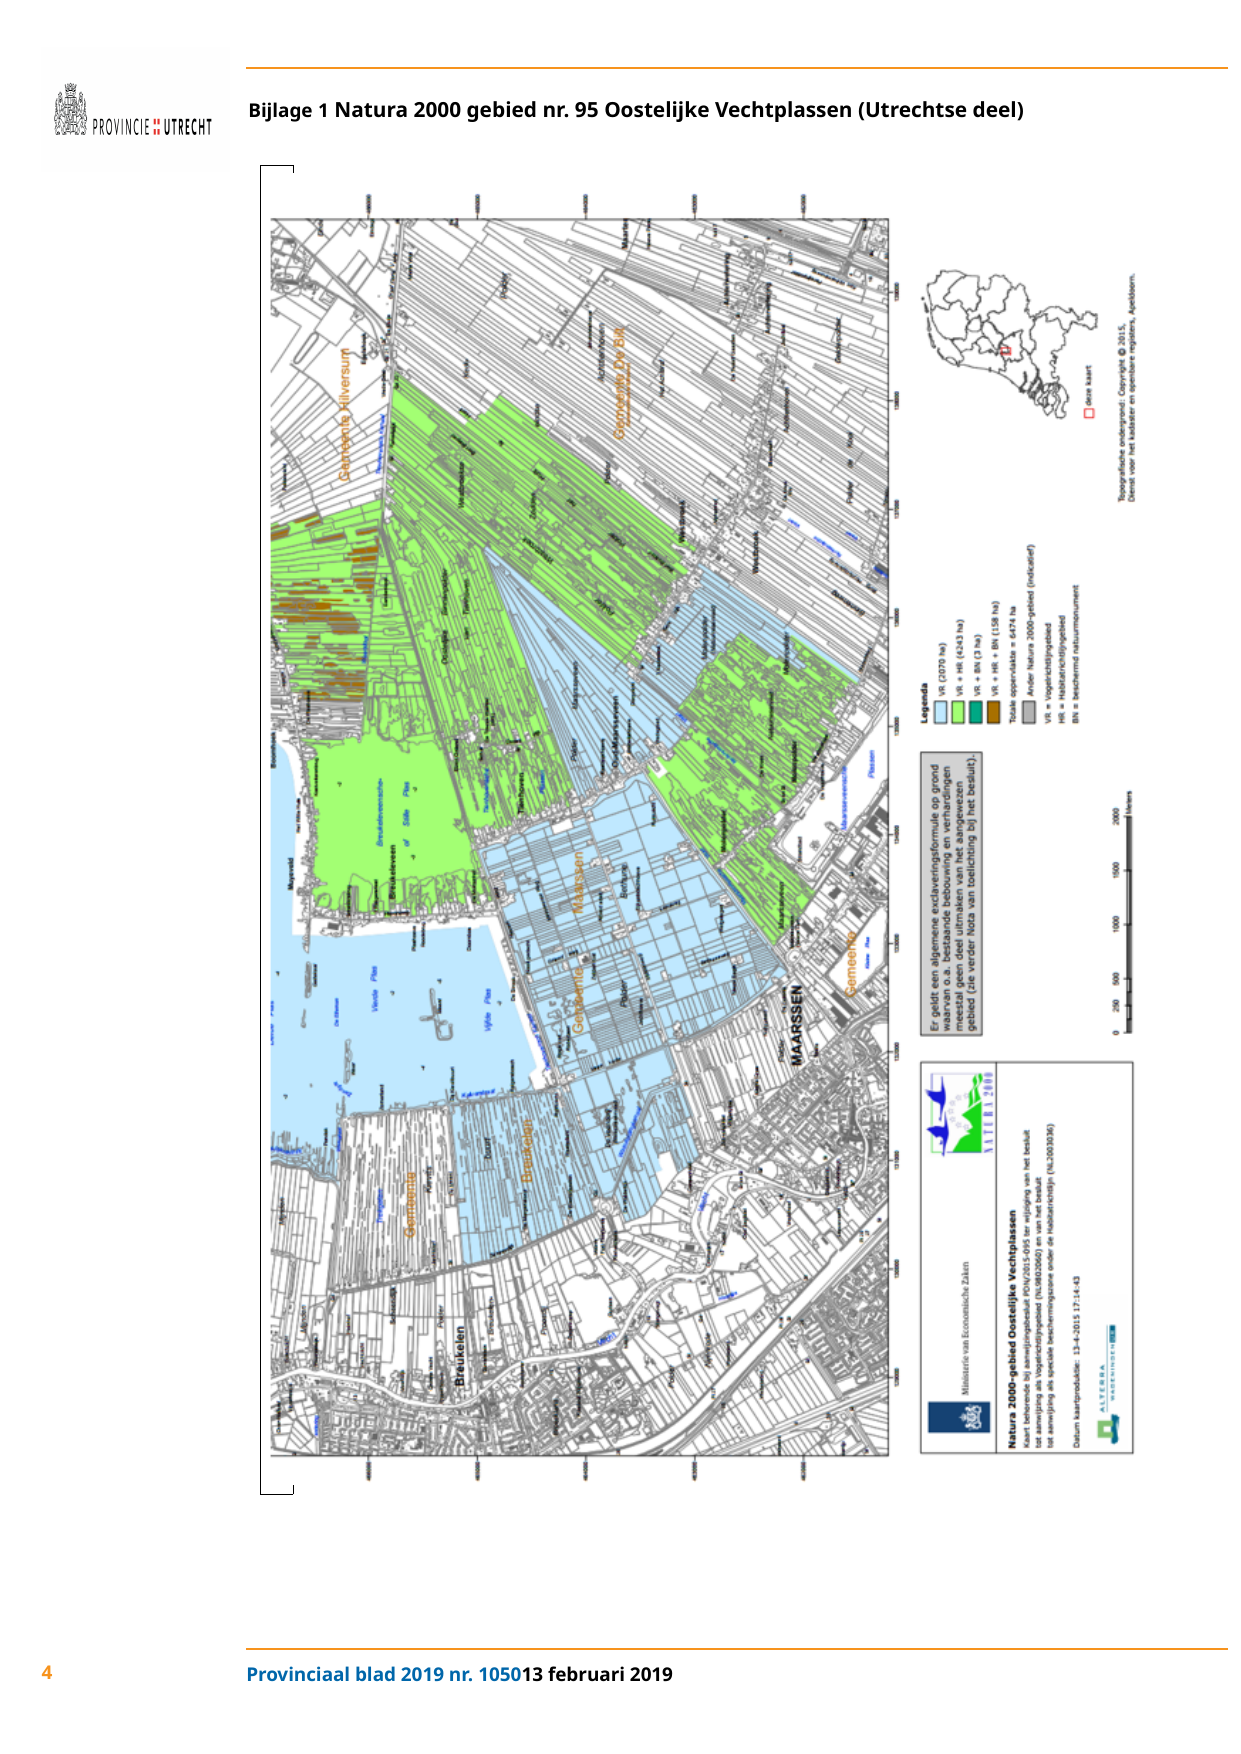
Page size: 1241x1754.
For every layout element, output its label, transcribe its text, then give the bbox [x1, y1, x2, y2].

picture [41, 47, 231, 172]
picture [268, 173, 1155, 1485]
text Bijlage 1 Natura 2000 gebied nr. 95 Oostelijke Vechtplassen (Utrechtse deel) [248, 95, 1152, 123]
